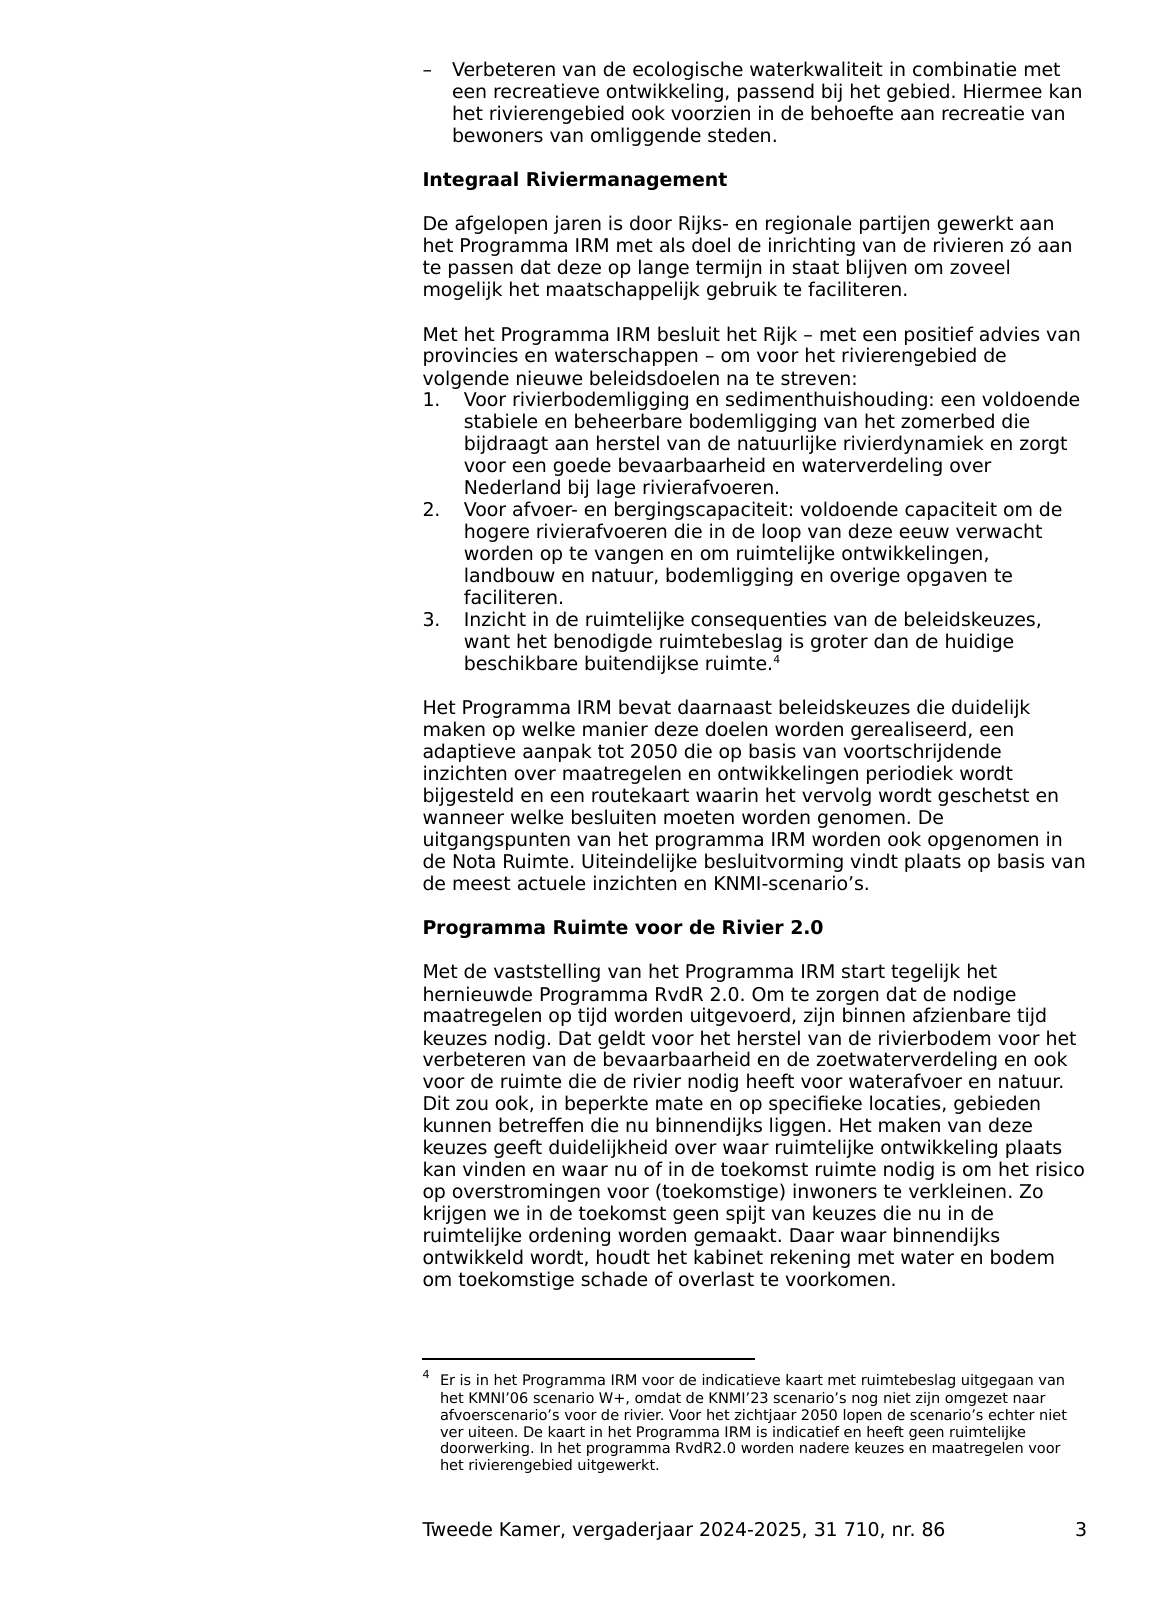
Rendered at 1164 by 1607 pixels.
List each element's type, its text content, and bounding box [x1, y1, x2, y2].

text Met de vaststelling van het Programma IRM start tegelijk het hernieuwde Programma RvdR 2.0. Om te zorgen dat de nodige maatregelen op tijd worden uitgevoerd, zijn binnen afzienbare tijd keuzes nodig. Dat geldt voor het herstel van de rivierbodem voor het verbeteren van de bevaarbaarheid en de zoetwaterverdeling en ook voor de ruimte die de rivier nodig heeft voor waterafvoer en natuur. Dit zou ook, in beperkte mate en op specifieke locaties, gebieden kunnen betreffen die nu binnendijks liggen. Het maken van deze keuzes geeft duidelijkheid over waar ruimtelijke ontwikkeling plaats kan vinden en waar nu of in de toekomst ruimte nodig is om het risico op overstromingen voor (toekomstige) inwoners te verkleinen. Zo krijgen we in de toekomst geen spijt van keuzes die nu in de ruimtelijke ordening worden gemaakt. Daar waar binnendijks ontwikkeld wordt, houdt het kabinet rekening met water en bodem om toekomstige schade of overlast te voorkomen. [422, 961, 1087, 1291]
text Met het Programma IRM besluit het Rijk – met een positief advies van provincies en waterschappen – om voor het rivierengebied de volgende nieuwe beleidsdoelen na te streven: [422, 323, 1087, 389]
text 1. Voor rivierbodemligging en sedimenthuishouding: een voldoende stabiele en beheerbare bodemligging van het zomerbed die bijdraagt aan herstel van de natuurlijke rivierdynamiek en zorgt voor een goede bevaarbaarheid en waterverdeling over Nederland bij lage rivierafvoeren. [422, 389, 1087, 499]
subtitle Integraal Riviermanagement [422, 169, 1087, 191]
text Er is in het Programma IRM voor de indicatieve kaart met ruimtebeslag uitgegaan van het KMNI’06 scenario W+, omdat de KNMI’23 scenario’s nog niet zijn omgezet naar afvoerscenario’s voor de rivier. Voor het zichtjaar 2050 lopen de scenario’s echter niet ver uiteen. De kaart in het Programma IRM is indicatief en heeft geen ruimtelijke doorwerking. In het programma RvdR2.0 worden nadere keuzes en maatregelen voor het rivierengebied uitgewerkt. [422, 1368, 1087, 1474]
text 2. Voor afvoer- en bergingscapaciteit: voldoende capaciteit om de hogere rivierafvoeren die in de loop van deze eeuw verwacht worden op te vangen en om ruimtelijke ontwikkelingen, landbouw en natuur, bodemligging en overige opgaven te faciliteren. [422, 499, 1087, 609]
subtitle Programma Ruimte voor de Rivier 2.0 [422, 917, 1087, 939]
text 3. Inzicht in de ruimtelijke consequenties van de beleidskeuzes, want het benodigde ruimtebeslag is groter dan de huidige beschikbare buitendijkse ruimte. [422, 609, 1087, 675]
text De afgelopen jaren is door Rijks- en regionale partijen gewerkt aan het Programma IRM met als doel de inrichting van de rivieren zó aan te passen dat deze op lange termijn in staat blijven om zoveel mogelijk het maatschappelijk gebruik te faciliteren. [422, 213, 1087, 301]
text – Verbeteren van de ecologische waterkwaliteit in combinatie met een recreatieve ontwikkeling, passend bij het gebied. Hiermee kan het rivierengebied ook voorzien in de behoefte aan recreatie van bewoners van omliggende steden. [422, 59, 1087, 147]
text Het Programma IRM bevat daarnaast beleidskeuzes die duidelijk maken op welke manier deze doelen worden gerealiseerd, een adaptieve aanpak tot 2050 die op basis van voortschrijdende inzichten over maatregelen en ontwikkelingen periodiek wordt bijgesteld en een routekaart waarin het vervolg wordt geschetst en wanneer welke besluiten moeten worden genomen. De uitgangspunten van het programma IRM worden ook opgenomen in de Nota Ruimte. Uiteindelijke besluitvorming vindt plaats op basis van de meest actuele inzichten en KNMI-scenario’s. [422, 697, 1087, 895]
